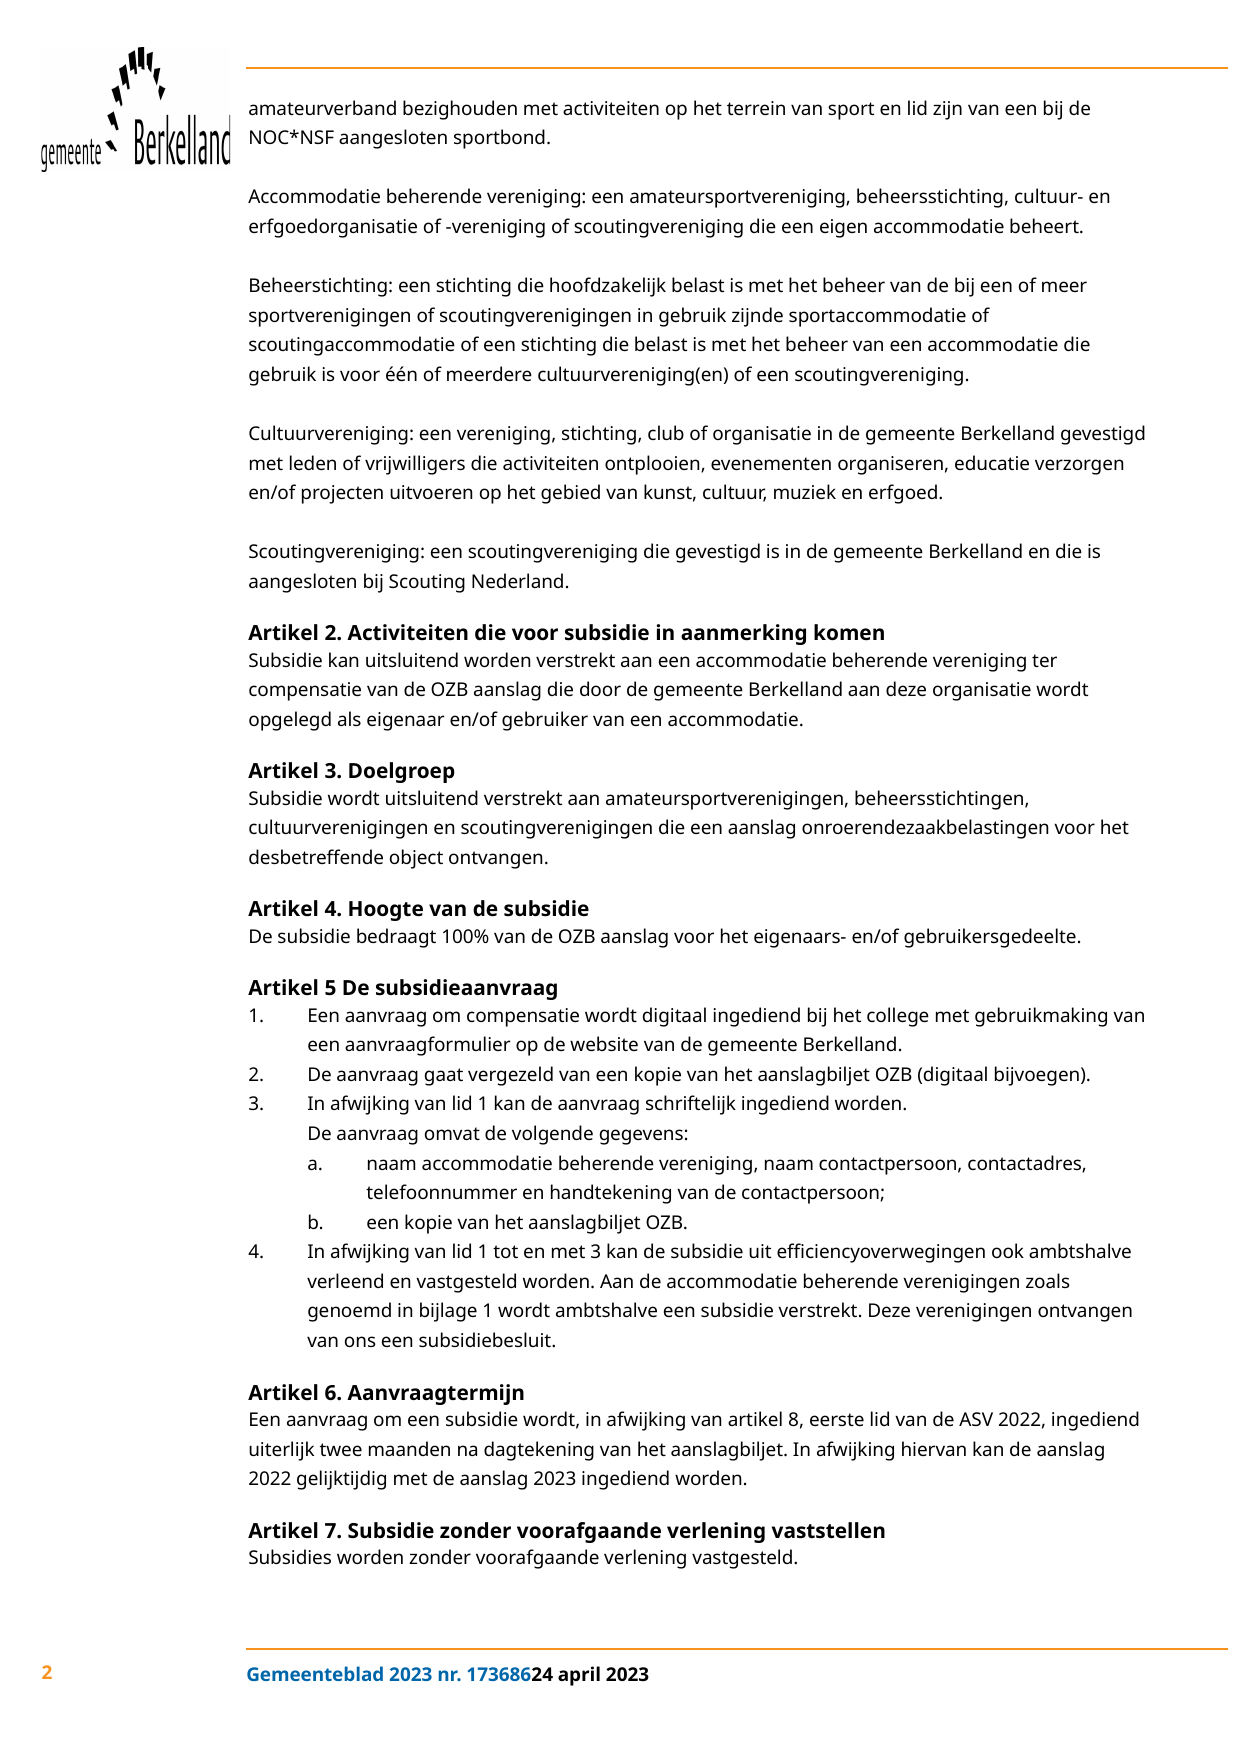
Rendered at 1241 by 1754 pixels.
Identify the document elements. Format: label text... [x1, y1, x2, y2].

text amateurverband bezighouden met activiteiten op het terrein van sport en lid zijn van een bij de NOC*NSF aangesloten sportbond. [248, 95, 1152, 150]
text De subsidie bedraagt 100% van de OZB aanslag voor het eigenaars- en/of gebruikersgedeelte. [248, 923, 1152, 949]
list Een aanvraag om compensatie wordt digitaal ingediend bij het college met gebruikmaking van een aanvraagformulier op de website van de gemeente Berkelland. [248, 1002, 1152, 1057]
text Een aanvraag om een subsidie wordt, in afwijking van artikel 8, eerste lid van de ASV 2022, ingediend uiterlijk twee maanden na dagtekening van het aanslagbiljet. In afwijking hiervan kan de aanslag 2022 gelijktijdig met de aanslag 2023 ingediend worden. [248, 1406, 1152, 1491]
list In afwijking van lid 1 tot en met 3 kan de subsidie uit efficiencyoverwegingen ook ambtshalve verleend en vastgesteld worden. Aan de accommodatie beherende verenigingen zoals genoemd in bijlage 1 wordt ambtshalve een subsidie verstrekt. Deze verenigingen ontvangen van ons een subsidiebesluit. [248, 1238, 1152, 1353]
text Subsidie kan uitsluitend worden verstrekt aan een accommodatie beherende vereniging ter compensatie van de OZB aanslag die door de gemeente Berkelland aan deze organisatie wordt opgelegd als eigenaar en/of gebruiker van een accommodatie. [248, 647, 1152, 732]
text Artikel 7. Subsidie zonder voorafgaande verlening vaststellen [248, 1516, 1152, 1544]
list een kopie van het aanslagbiljet OZB. [307, 1209, 1152, 1235]
text Scoutingvereniging: een scoutingvereniging die gevestigd is in de gemeente Berkelland en die is aangesloten bij Scouting Nederland. [248, 538, 1152, 594]
text Accommodatie beherende vereniging: een amateursportvereniging, beheersstichting, cultuur- en erfgoedorganisatie of -vereniging of scoutingvereniging die een eigen accommodatie beheert. [248, 183, 1152, 239]
text Artikel 3. Doelgroep [248, 757, 1152, 785]
text Subsidie wordt uitsluitend verstrekt aan amateursportverenigingen, beheersstichtingen, cultuurverenigingen en scoutingverenigingen die een aanslag onroerendezaakbelastingen voor het desbetreffende object ontvangen. [248, 785, 1152, 870]
list De aanvraag omvat de volgende gegevens: [248, 1120, 1152, 1146]
text Artikel 6. Aanvraagtermijn [248, 1378, 1152, 1406]
text Subsidies worden zonder voorafgaande verlening vastgesteld. [248, 1544, 1152, 1570]
list De aanvraag gaat vergezeld van een kopie van het aanslagbiljet OZB (digitaal bijvoegen). [248, 1061, 1152, 1087]
picture [41, 47, 231, 172]
text Artikel 5 De subsidieaanvraag [248, 973, 1152, 1002]
text Artikel 2. Activiteiten die voor subsidie in aanmerking komen [248, 618, 1152, 647]
text Cultuurvereniging: een vereniging, stichting, club of organisatie in de gemeente Berkelland gevestigd met leden of vrijwilligers die activiteiten ontplooien, evenementen organiseren, educatie verzorgen en/of projecten uitvoeren op het gebied van kunst, cultuur, muziek en erfgoed. [248, 420, 1152, 505]
text Beheerstichting: een stichting die hoofdzakelijk belast is met het beheer van de bij een of meer sportverenigingen of scoutingverenigingen in gebruik zijnde sportaccommodatie of scoutingaccommodatie of een stichting die belast is met het beheer van een accommodatie die gebruik is voor één of meerdere cultuurvereniging(en) of een scoutingvereniging. [248, 272, 1152, 387]
list naam accommodatie beherende vereniging, naam contactpersoon, contactadres, telefoonnummer en handtekening van de contactpersoon; [307, 1150, 1152, 1205]
list In afwijking van lid 1 kan de aanvraag schriftelijk ingediend worden. [248, 1091, 1152, 1116]
text Artikel 4. Hoogte van de subsidie [248, 894, 1152, 923]
